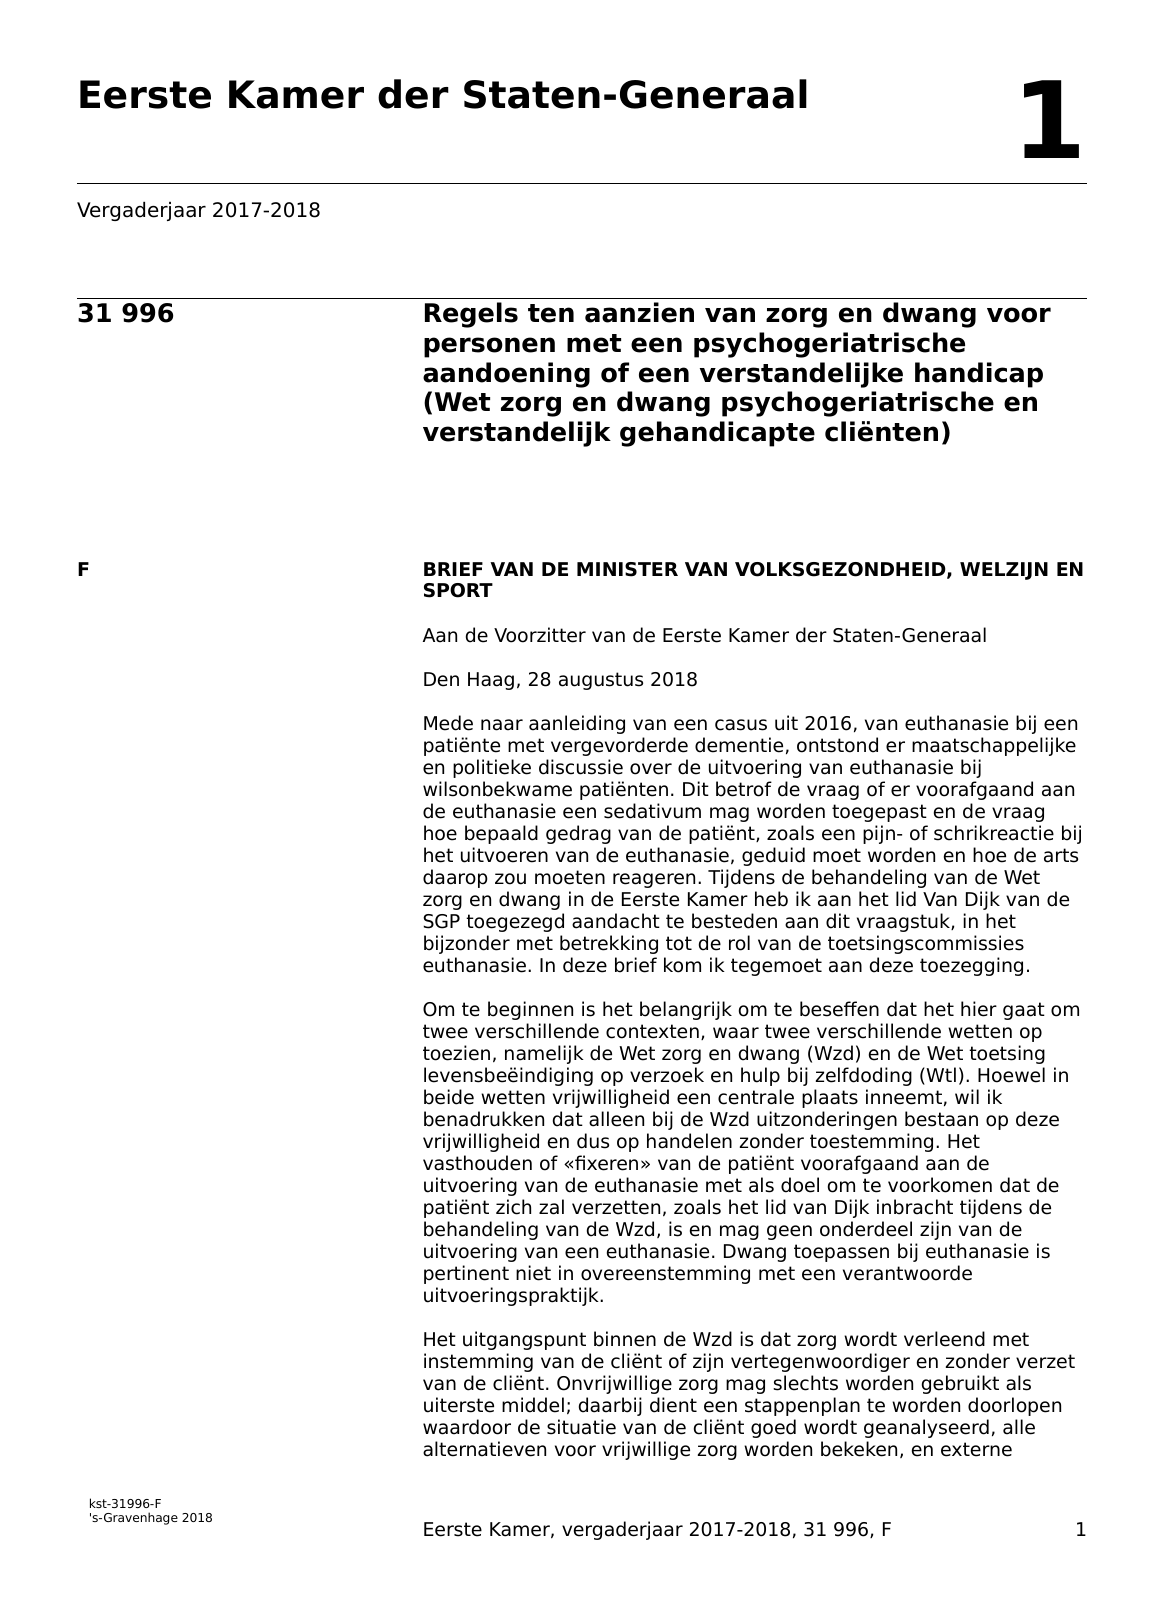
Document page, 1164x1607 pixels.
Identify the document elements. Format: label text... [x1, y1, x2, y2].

text Het uitgangspunt binnen de Wzd is dat zorg wordt verleend met instemming van de cliënt of zijn vertegenwoordiger en zonder verzet van de cliënt. Onvrijwillige zorg mag slechts worden gebruikt als uiterste middel; daarbij dient een stappenplan te worden doorlopen waardoor de situatie van de cliënt goed wordt geanalyseerd, alle alternatieven voor vrijwillige zorg worden bekeken, en externe [422, 1329, 1087, 1461]
table_header 1 [886, 59, 1087, 183]
subtitle F BRIEF VAN DE MINISTER VAN VOLKSGEZONDHEID, WELZIJN EN SPORT [77, 558, 1087, 602]
text Den Haag, 28 augustus 2018 [422, 669, 1087, 691]
table_cell Vergaderjaar 2017-2018 [77, 184, 1087, 298]
table_header Eerste Kamer der Staten-Generaal [77, 59, 886, 183]
subtitle 31 996 Regels ten aanzien van zorg en dwang voor personen met een psychogeriatrische aandoening of een verstandelijke handicap (Wet zorg en dwang psychogeriatrische en verstandelijk gehandicapte cliënten) [77, 299, 1087, 447]
text kst-31996-F [88, 1497, 323, 1511]
text Aan de Voorzitter van de Eerste Kamer der Staten-Generaal [422, 624, 1087, 647]
text 's-Gravenhage 2018 [88, 1511, 323, 1525]
text Om te beginnen is het belangrijk om te beseffen dat het hier gaat om twee verschillende contexten, waar twee verschillende wetten op toezien, namelijk de Wet zorg en dwang (Wzd) en de Wet toetsing levensbeëindiging op verzoek en hulp bij zelfdoding (Wtl). Hoewel in beide wetten vrijwilligheid een centrale plaats inneemt, wil ik benadrukken dat alleen bij de Wzd uitzonderingen bestaan op deze vrijwilligheid en dus op handelen zonder toestemming. Het vasthouden of «fixeren» van de patiënt voorafgaand aan de uitvoering van de euthanasie met als doel om te voorkomen dat de patiënt zich zal verzetten, zoals het lid van Dijk inbracht tijdens de behandeling van de Wzd, is en mag geen onderdeel zijn van de uitvoering van een euthanasie. Dwang toepassen bij euthanasie is pertinent niet in overeenstemming met een verantwoorde uitvoeringspraktijk. [422, 999, 1087, 1307]
text Mede naar aanleiding van een casus uit 2016, van euthanasie bij een patiënte met vergevorderde dementie, ontstond er maatschappelijke en politieke discussie over de uitvoering van euthanasie bij wilsonbekwame patiënten. Dit betrof de vraag of er voorafgaand aan de euthanasie een sedativum mag worden toegepast en de vraag hoe bepaald gedrag van de patiënt, zoals een pijn- of schrikreactie bij het uitvoeren van de euthanasie, geduid moet worden en hoe de arts daarop zou moeten reageren. Tijdens de behandeling van de Wet zorg en dwang in de Eerste Kamer heb ik aan het lid Van Dijk van de SGP toegezegd aandacht te besteden aan dit vraagstuk, in het bijzonder met betrekking tot de rol van de toetsingscommissies euthanasie. In deze brief kom ik tegemoet aan deze toezegging. [422, 713, 1087, 977]
